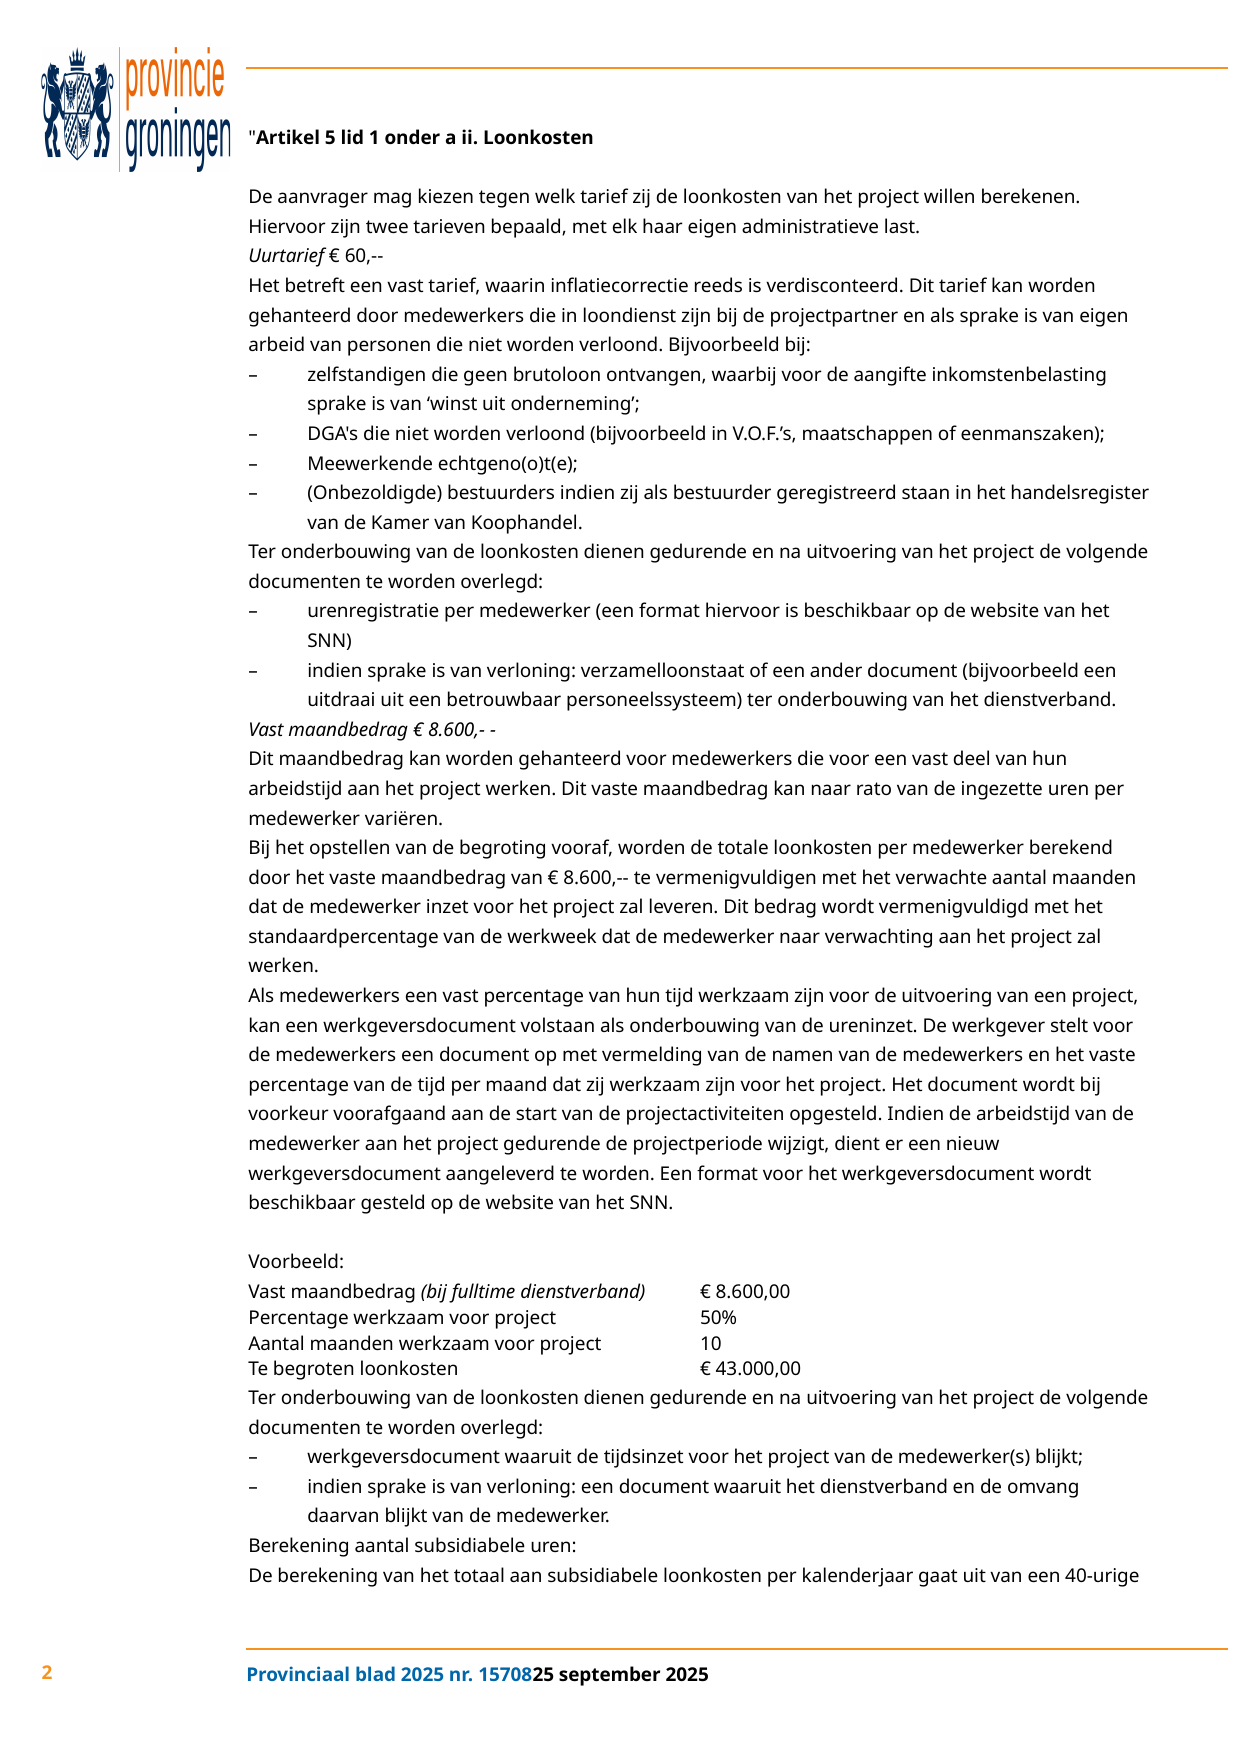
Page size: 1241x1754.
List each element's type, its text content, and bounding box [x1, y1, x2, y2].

table_cell Te begroten loonkosten [248, 1355, 700, 1381]
text Het betreft een vast tarief, waarin inflatiecorrectie reeds is verdisconteerd. Dit tarief kan worden gehanteerd door medewerkers die in loondienst zijn bij de projectpartner en als sprake is van eigen arbeid van personen die niet worden verloond. Bijvoorbeeld bij: [248, 272, 1152, 357]
table_header Vast maandbedrag (bij fulltime dienstverband) [248, 1278, 700, 1304]
text Voorbeeld: [248, 1248, 1152, 1274]
text Ter onderbouwing van de loonkosten dienen gedurende en na uitvoering van het project de volgende documenten te worden overlegd: [248, 538, 1152, 594]
text Bij het opstellen van de begroting vooraf, worden de totale loonkosten per medewerker berekend door het vaste maandbedrag van € 8.600,-- te vermenigvuldigen met het verwachte aantal maanden dat de medewerker inzet voor het project zal leveren. Dit bedrag wordt vermenigvuldigd met het standaardpercentage van de werkweek dat de medewerker naar verwachting aan het project zal werken. [248, 834, 1152, 978]
list indien sprake is van verloning: verzamelloonstaat of een ander document (bijvoorbeeld een uitdraai uit een betrouwbaar personeelssysteem) ter onderbouwing van het dienstverband. [248, 657, 1152, 712]
text Als medewerkers een vast percentage van hun tijd werkzaam zijn voor de uitvoering van een project, kan een werkgeversdocument volstaan als onderbouwing van de ureninzet. De werkgever stelt voor de medewerkers een document op met vermelding van de namen van de medewerkers en het vaste percentage van de tijd per maand dat zij werkzaam zijn voor het project. Het document wordt bij voorkeur voorafgaand aan de start van de projectactiviteiten opgesteld. Indien de arbeidstijd van de medewerker aan het project gedurende de projectperiode wijzigt, dient er een nieuw werkgeversdocument aangeleverd te worden. Een format voor het werkgeversdocument wordt beschikbaar gesteld op de website van het SNN. [248, 982, 1152, 1215]
table_header € 8.600,00 [700, 1278, 1152, 1304]
list Meewerkende echtgeno(o)t(e); [248, 450, 1152, 476]
list DGA's die niet worden verloond (bijvoorbeeld in V.O.F.’s, maatschappen of eenmanszaken); [248, 420, 1152, 446]
list (Onbezoldigde) bestuurders indien zij als bestuurder geregistreerd staan in het handelsregister van de Kamer van Koophandel. [248, 479, 1152, 535]
table_cell € 43.000,00 [700, 1355, 1152, 1381]
list indien sprake is van verloning: een document waaruit het dienstverband en de omvang daarvan blijkt van de medewerker. [248, 1473, 1152, 1528]
text De berekening van het totaal aan subsidiabele loonkosten per kalenderjaar gaat uit van een 40-urige [248, 1562, 1152, 1588]
table_cell 10 [700, 1330, 1152, 1355]
table_cell Aantal maanden werkzaam voor project [248, 1330, 700, 1355]
text Ter onderbouwing van de loonkosten dienen gedurende en na uitvoering van het project de volgende documenten te worden overlegd: [248, 1384, 1152, 1440]
list zelfstandigen die geen brutoloon ontvangen, waarbij voor de aangifte inkomstenbelasting sprake is van ‘winst uit onderneming’; [248, 361, 1152, 416]
picture [41, 47, 231, 172]
list werkgeversdocument waaruit de tijdsinzet voor het project van de medewerker(s) blijkt; [248, 1443, 1152, 1469]
text Vast maandbedrag € 8.600,- - [248, 716, 1152, 742]
text "Artikel 5 lid 1 onder a ii. Loonkosten [248, 124, 1152, 150]
table_cell 50% [700, 1304, 1152, 1330]
list urenregistratie per medewerker (een format hiervoor is beschikbaar op de website van het SNN) [248, 598, 1152, 653]
text Dit maandbedrag kan worden gehanteerd voor medewerkers die voor een vast deel van hun arbeidstijd aan het project werken. Dit vaste maandbedrag kan naar rato van de ingezette uren per medewerker variëren. [248, 746, 1152, 831]
table_cell Percentage werkzaam voor project [248, 1304, 700, 1330]
text De aanvrager mag kiezen tegen welk tarief zij de loonkosten van het project willen berekenen. Hiervoor zijn twee tarieven bepaald, met elk haar eigen administratieve last. [248, 183, 1152, 239]
text Uurtarief € 60,-- [248, 243, 1152, 268]
text Berekening aantal subsidiabele uren: [248, 1532, 1152, 1558]
